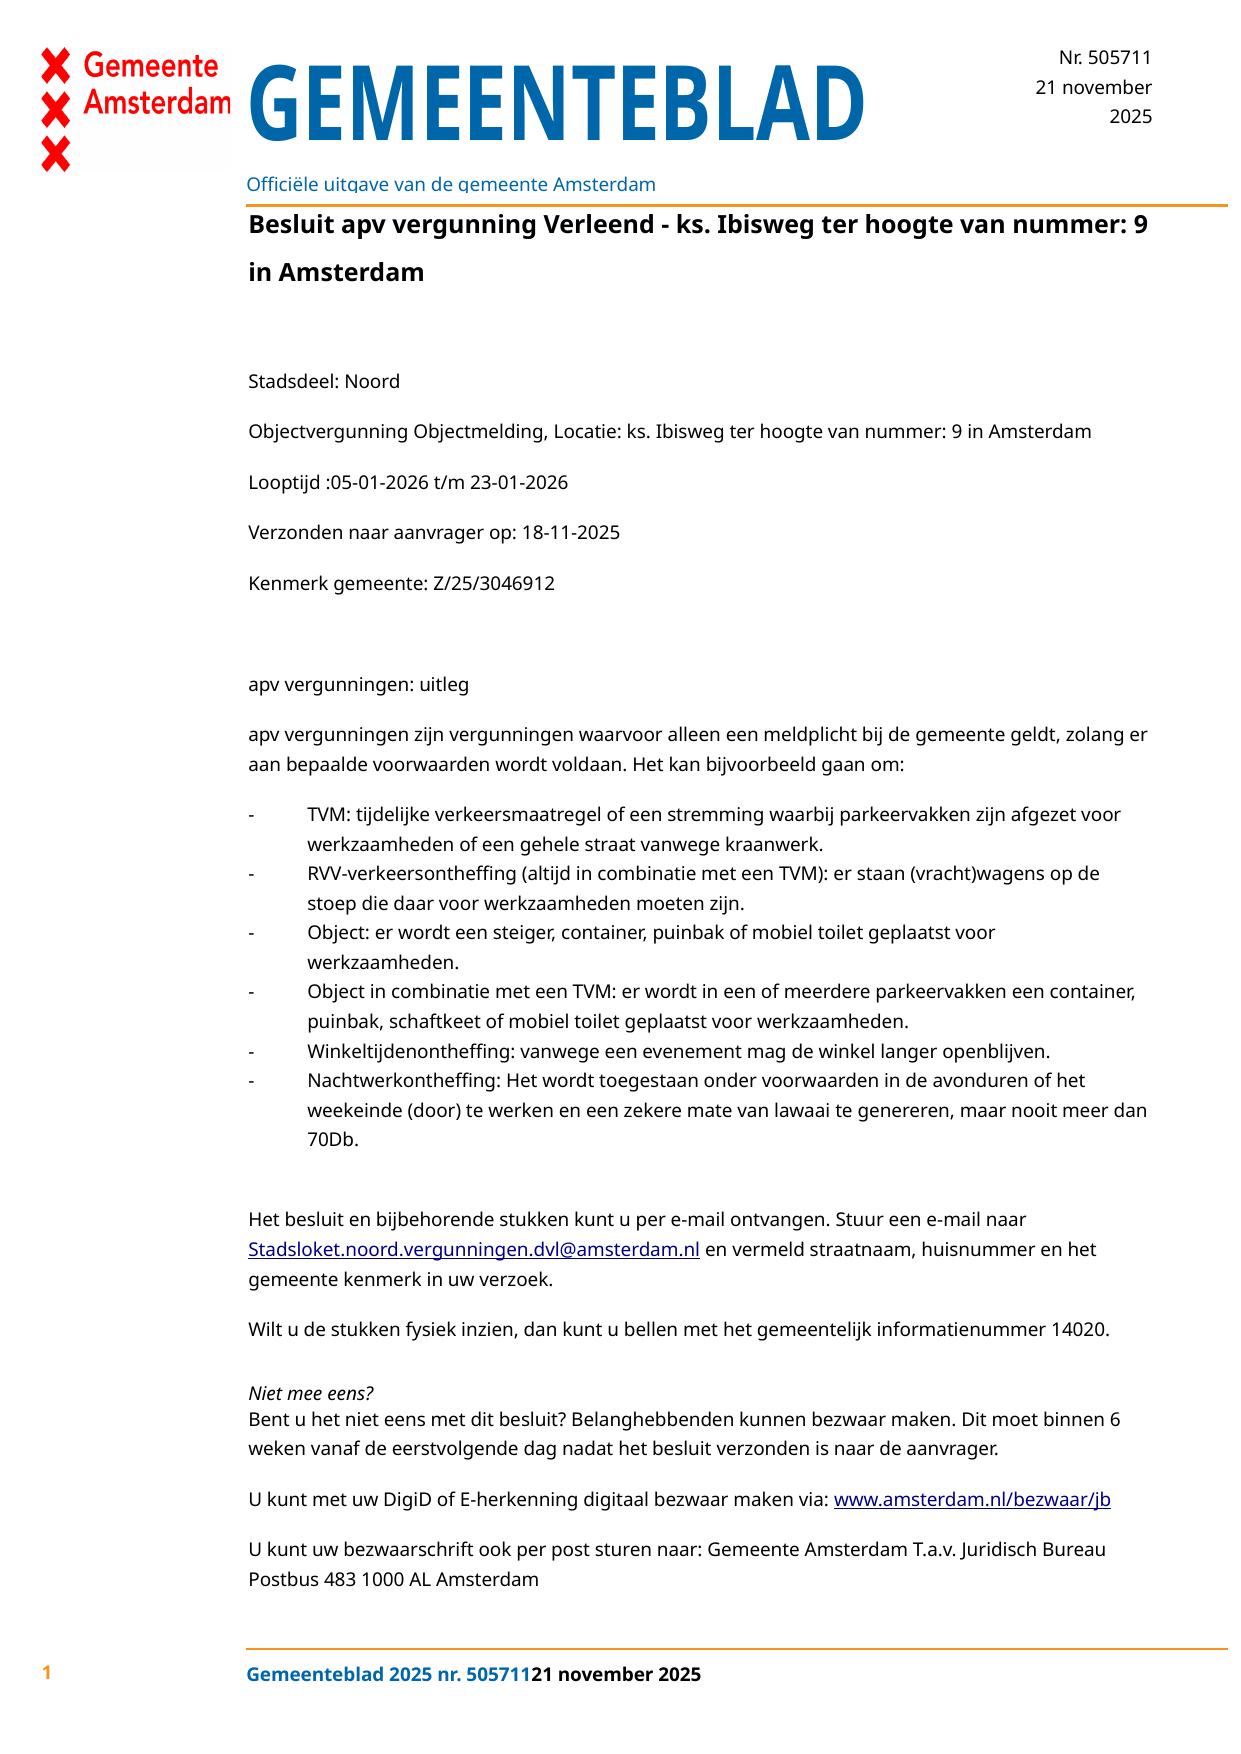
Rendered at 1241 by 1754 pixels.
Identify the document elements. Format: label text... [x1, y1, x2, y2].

text apv vergunningen zijn vergunningen waarvoor alleen een meldplicht bij de gemeente geldt, zolang er aan bepaalde voorwaarden wordt voldaan. Het kan bijvoorbeeld gaan om: [248, 721, 1152, 777]
text U kunt met uw DigiD of E-herkenning digitaal bezwaar maken via: www.amsterdam.nl/bezwaar/jb [248, 1486, 1152, 1512]
text Verzonden naar aanvrager op: 18-11-2025 [248, 519, 1152, 545]
text U kunt uw bezwaarschrift ook per post sturen naar: Gemeente Amsterdam T.a.v. Juridisch Bureau Postbus 483 1000 AL Amsterdam [248, 1536, 1152, 1592]
text Stadsdeel: Noord [248, 368, 1152, 394]
text Besluit apv vergunning Verleend - ks. Ibisweg ter hoogte van nummer: 9 in Amsterdam [248, 207, 1152, 288]
text Kenmerk gemeente: Z/25/3046912 [248, 570, 1152, 596]
list Nachtwerkontheffing: Het wordt toegestaan onder voorwaarden in de avonduren of het weekeinde (door) te werken en een zekere mate van lawaai te genereren, maar nooit meer dan 70Db. [248, 1067, 1152, 1152]
text Looptijd :05-01-2026 t/m 23-01-2026 [248, 469, 1152, 495]
text Bent u het niet eens met dit besluit? Belanghebbenden kunnen bezwaar maken. Dit moet binnen 6 weken vanaf de eerstvolgende dag nadat het besluit verzonden is naar de aanvrager. [248, 1406, 1152, 1461]
text Niet mee eens? [248, 1380, 1152, 1406]
list TVM: tijdelijke verkeersmaatregel of een stremming waarbij parkeervakken zijn afgezet voor werkzaamheden of een gehele straat vanwege kraanwerk. [248, 801, 1152, 857]
text Wilt u de stukken fysiek inzien, dan kunt u bellen met het gemeentelijk informatienummer 14020. [248, 1316, 1152, 1342]
list Object in combinatie met een TVM: er wordt in een of meerdere parkeervakken een container, puinbak, schaftkeet of mobiel toilet geplaatst voor werkzaamheden. [248, 979, 1152, 1034]
list Object: er wordt een steiger, container, puinbak of mobiel toilet geplaatst voor werkzaamheden. [248, 919, 1152, 975]
text Het besluit en bijbehorende stukken kunt u per e-mail ontvangen. Stuur een e-mail naar Stadsloket.noord.vergunningen.dvl@amsterdam.nl en vermeld straatnaam, huisnummer en het gemeente kenmerk in uw verzoek. [248, 1207, 1152, 1292]
list RVV-verkeersontheffing (altijd in combinatie met een TVM): er staan (vracht)wagens op de stoep die daar voor werkzaamheden moeten zijn. [248, 860, 1152, 916]
text Objectvergunning Objectmelding, Locatie: ks. Ibisweg ter hoogte van nummer: 9 in Amsterdam [248, 419, 1152, 444]
text apv vergunningen: uitleg [248, 671, 1152, 697]
list Winkeltijdenontheffing: vanwege een evenement mag de winkel langer openblijven. [248, 1038, 1152, 1064]
picture [41, 47, 231, 172]
